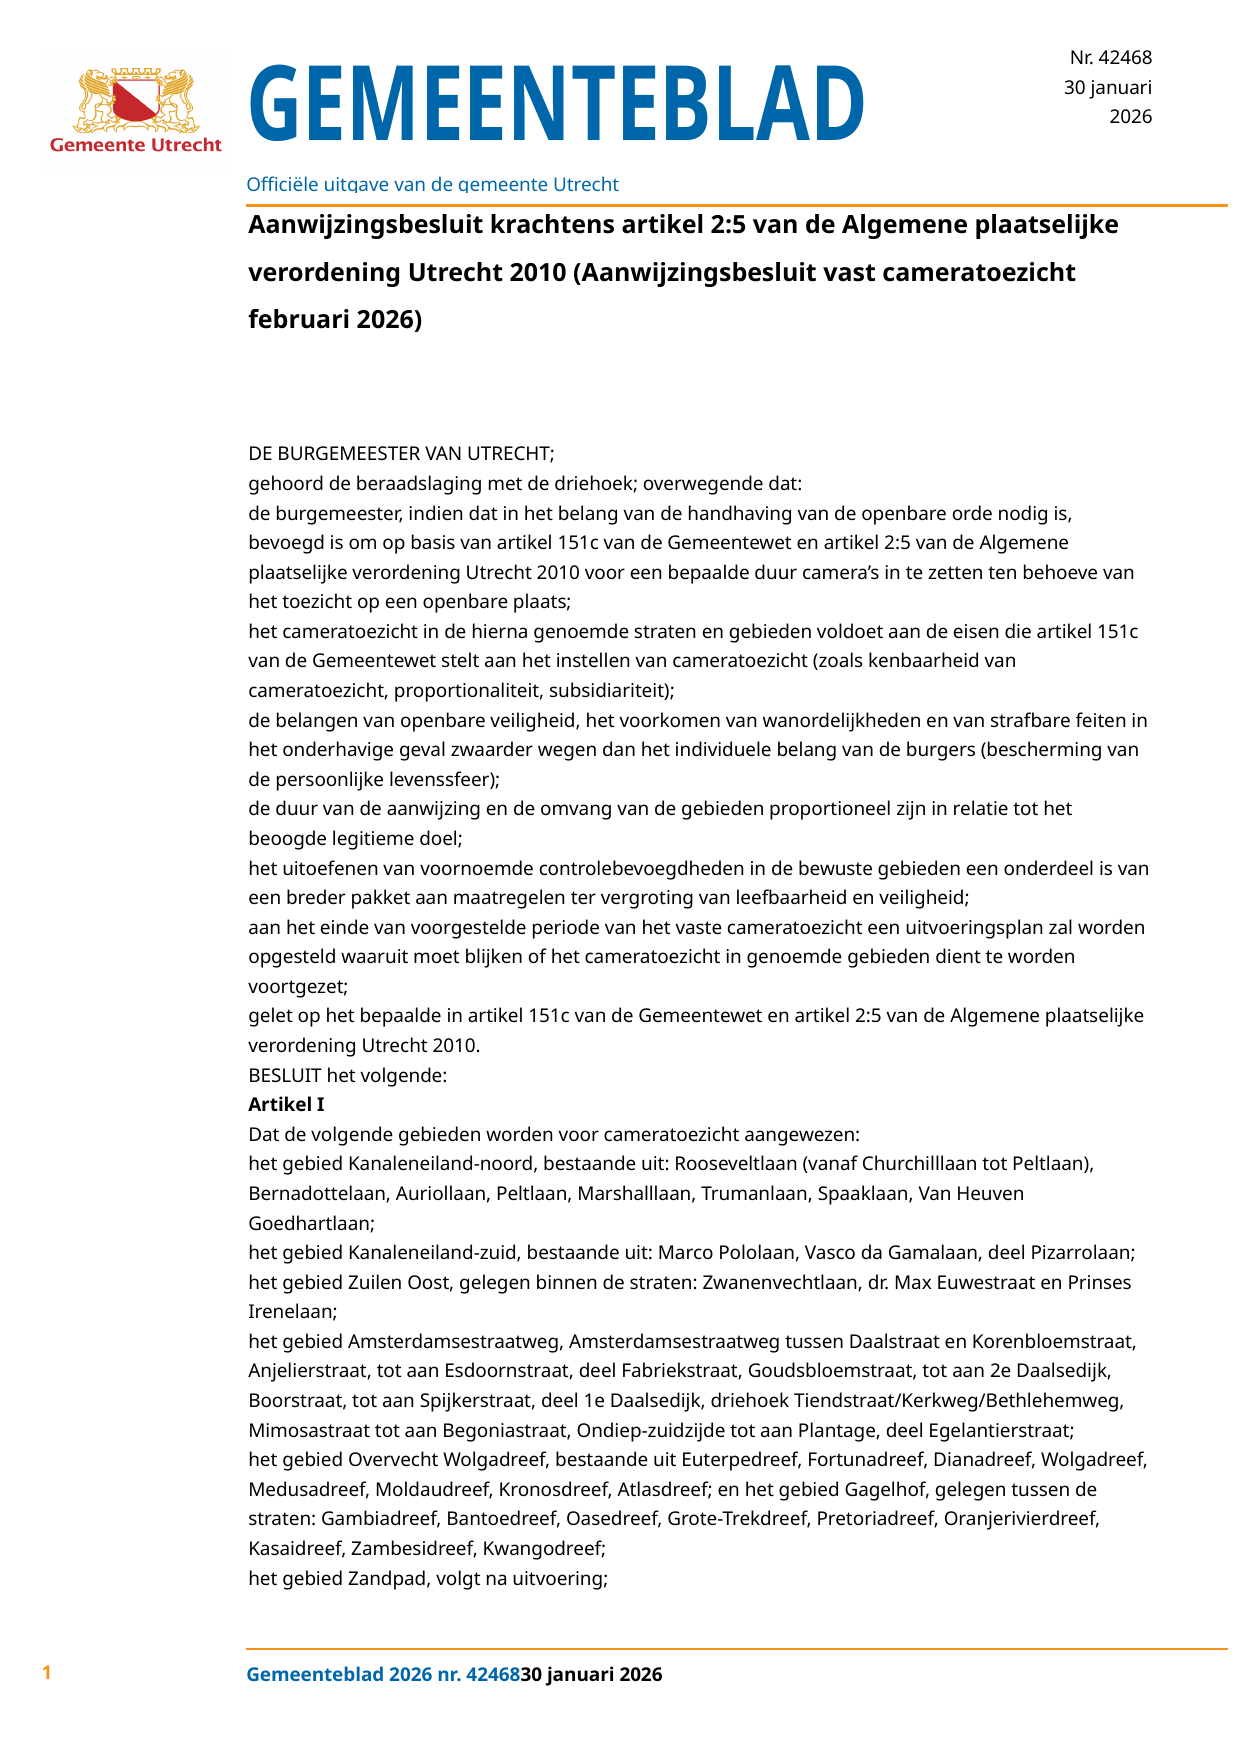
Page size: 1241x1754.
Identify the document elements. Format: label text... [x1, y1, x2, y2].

text het gebied Zuilen Oost, gelegen binnen de straten: Zwanenvechtlaan, dr. Max Euwestraat en Prinses Irenelaan; [248, 1269, 1152, 1324]
text de belangen van openbare veiligheid, het voorkomen van wanordelijkheden en van strafbare feiten in het onderhavige geval zwaarder wegen dan het individuele belang van de burgers (bescherming van de persoonlijke levenssfeer); [248, 707, 1152, 792]
text het gebied Kanaleneiland-noord, bestaande uit: Rooseveltlaan (vanaf Churchilllaan tot Peltlaan), Bernadottelaan, Auriollaan, Peltlaan, Marshalllaan, Trumanlaan, Spaaklaan, Van Heuven Goedhartlaan; [248, 1151, 1152, 1235]
text de burgemeester, indien dat in het belang van de handhaving van de openbare orde nodig is, bevoegd is om op basis van artikel 151c van de Gemeentewet en artikel 2:5 van de Algemene plaatselijke verordening Utrecht 2010 voor een bepaalde duur camera’s in te zetten ten behoeve van het toezicht op een openbare plaats; [248, 500, 1152, 614]
text het gebied Kanaleneiland-zuid, bestaande uit: Marco Pololaan, Vasco da Gamalaan, deel Pizarrolaan; [248, 1239, 1152, 1265]
text Dat de volgende gebieden worden voor cameratoezicht aangewezen: [248, 1121, 1152, 1147]
text gelet op het bepaalde in artikel 151c van de Gemeentewet en artikel 2:5 van de Algemene plaatselijke verordening Utrecht 2010. [248, 1003, 1152, 1058]
text aan het einde van voorgestelde periode van het vaste cameratoezicht een uitvoeringsplan zal worden opgesteld waaruit moet blijken of het cameratoezicht in genoemde gebieden dient te worden voortgezet; [248, 914, 1152, 999]
text het gebied Amsterdamsestraatweg, Amsterdamsestraatweg tussen Daalstraat en Korenbloemstraat, Anjelierstraat, tot aan Esdoornstraat, deel Fabriekstraat, Goudsbloemstraat, tot aan 2e Daalsedijk, Boorstraat, tot aan Spijkerstraat, deel 1e Daalsedijk, driehoek Tiendstraat/Kerkweg/Bethlehemweg, Mimosastraat tot aan Begoniastraat, Ondiep-zuidzijde tot aan Plantage, deel Egelantierstraat; [248, 1328, 1152, 1442]
text het gebied Overvecht Wolgadreef, bestaande uit Euterpedreef, Fortunadreef, Dianadreef, Wolgadreef, Medusadreef, Moldaudreef, Kronosdreef, Atlasdreef; en het gebied Gagelhof, gelegen tussen de straten: Gambiadreef, Bantoedreef, Oasedreef, Grote-Trekdreef, Pretoriadreef, Oranjerivierdreef, Kasaidreef, Zambesidreef, Kwangodreef; [248, 1446, 1152, 1561]
text de duur van de aanwijzing en de omvang van de gebieden proportioneel zijn in relatie tot het beoogde legitieme doel; [248, 796, 1152, 851]
text het uitoefenen van voornoemde controlebevoegdheden in de bewuste gebieden een onderdeel is van een breder pakket aan maatregelen ter vergroting van leefbaarheid en veiligheid; [248, 855, 1152, 910]
text Aanwijzingsbesluit krachtens artikel 2:5 van de Algemene plaatselijke verordening Utrecht 2010 (Aanwijzingsbesluit vast cameratoezicht februari 2026) [248, 207, 1152, 336]
text het gebied Zandpad, volgt na uitvoering; [248, 1565, 1152, 1590]
text BESLUIT het volgende: [248, 1062, 1152, 1087]
picture [41, 47, 231, 172]
text Artikel I [248, 1091, 1152, 1117]
text gehoord de beraadslaging met de driehoek; overwegende dat: [248, 470, 1152, 496]
text DE BURGEMEESTER VAN UTRECHT; [248, 441, 1152, 466]
text het cameratoezicht in de hierna genoemde straten en gebieden voldoet aan de eisen die artikel 151c van de Gemeentewet stelt aan het instellen van cameratoezicht (zoals kenbaarheid van cameratoezicht, proportionaliteit, subsidiariteit); [248, 618, 1152, 703]
